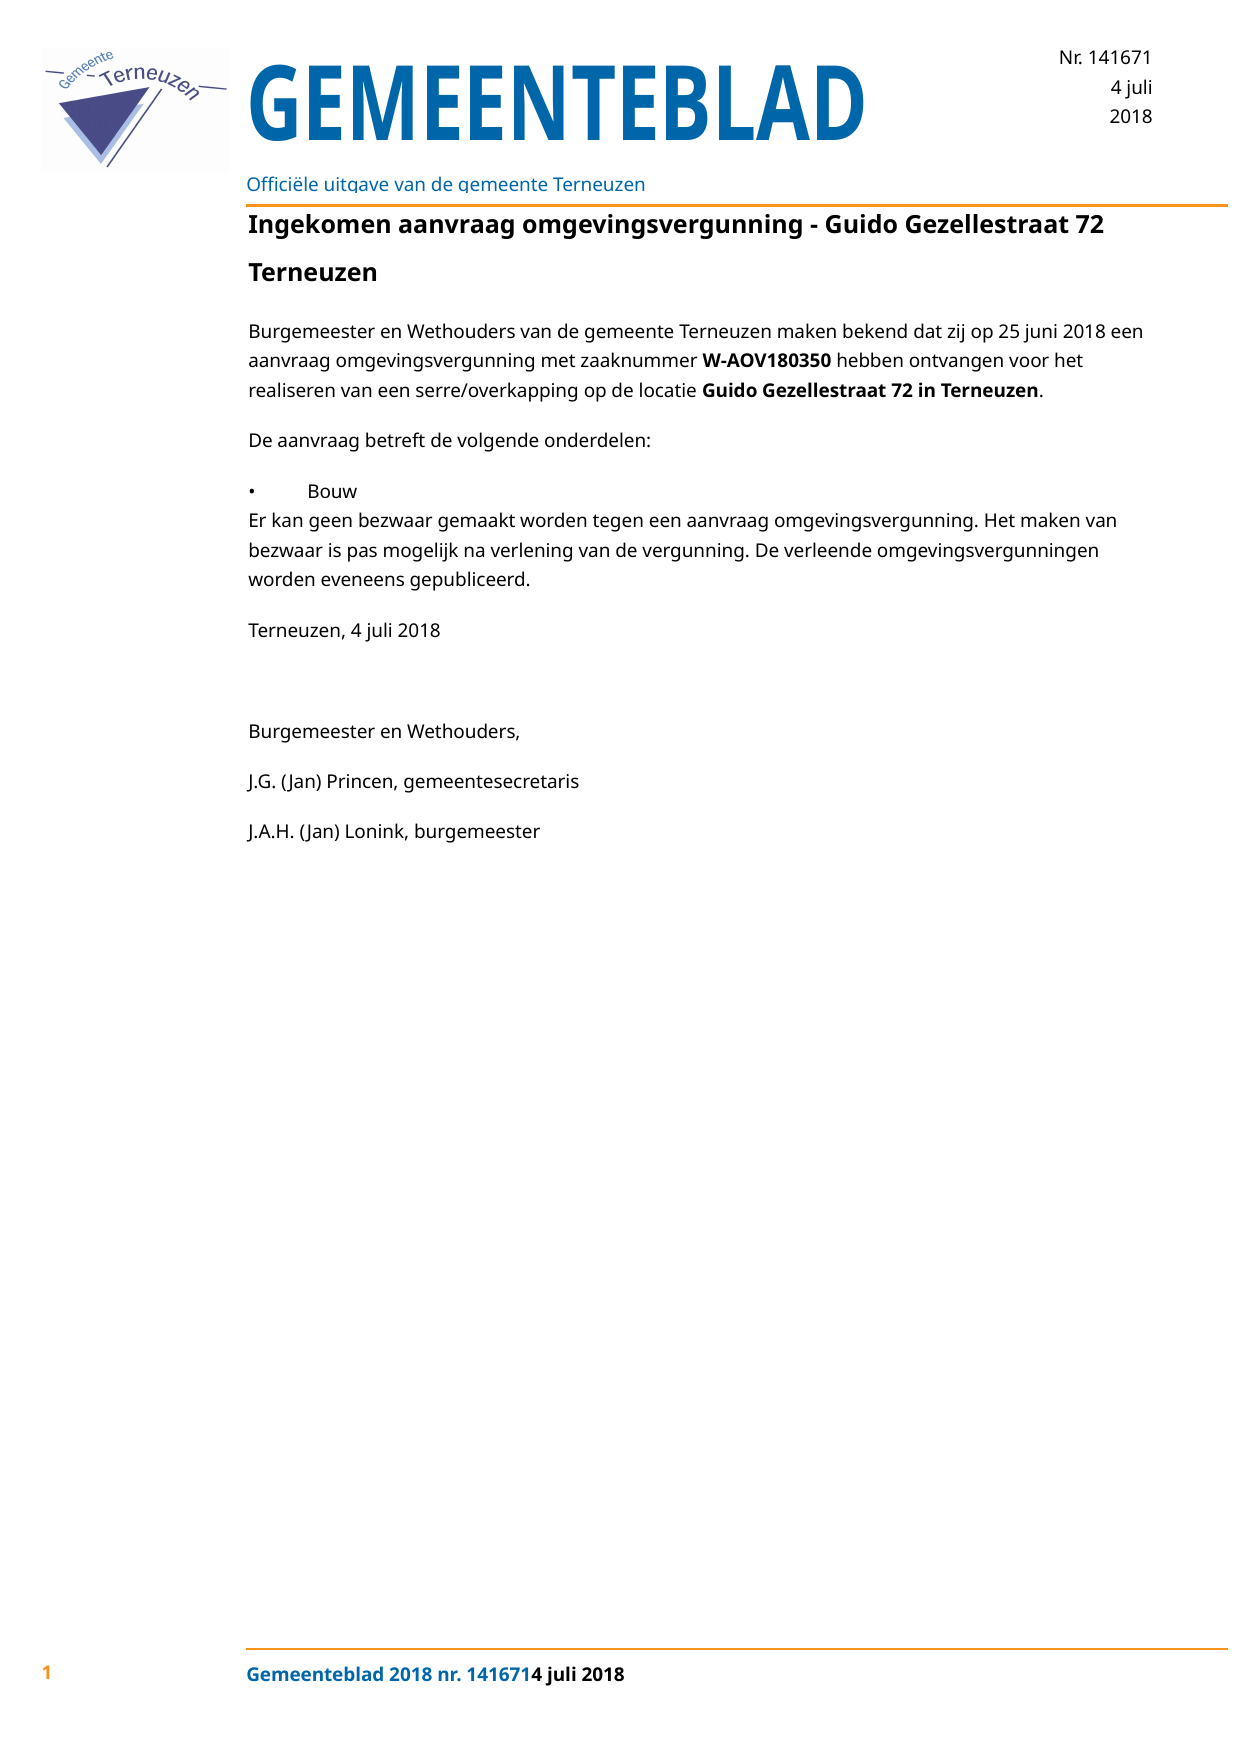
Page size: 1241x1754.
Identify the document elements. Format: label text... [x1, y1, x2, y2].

picture [41, 47, 231, 172]
text Er kan geen bezwaar gemaakt worden tegen een aanvraag omgevingsvergunning. Het maken van bezwaar is pas mogelijk na verlening van de vergunning. De verleende omgevingsvergunningen worden eveneens gepubliceerd. [248, 507, 1152, 592]
list Bouw [248, 478, 1152, 504]
text J.A.H. (Jan) Lonink, burgemeester [248, 819, 1152, 844]
text Terneuzen, 4 juli 2018 [248, 617, 1152, 643]
text De aanvraag betreft de volgende onderdelen: [248, 427, 1152, 453]
text J.G. (Jan) Princen, gemeentesecretaris [248, 768, 1152, 794]
text Burgemeester en Wethouders van de gemeente Terneuzen maken bekend dat zij op 25 juni 2018 een aanvraag omgevingsvergunning met zaaknummer W-AOV180350 hebben ontvangen voor het realiseren van een serre/overkapping op de locatie Guido Gezellestraat 72 in Terneuzen. [248, 318, 1152, 403]
text Burgemeester en Wethouders, [248, 718, 1152, 744]
text Ingekomen aanvraag omgevingsvergunning - Guido Gezellestraat 72 Terneuzen [248, 207, 1152, 288]
